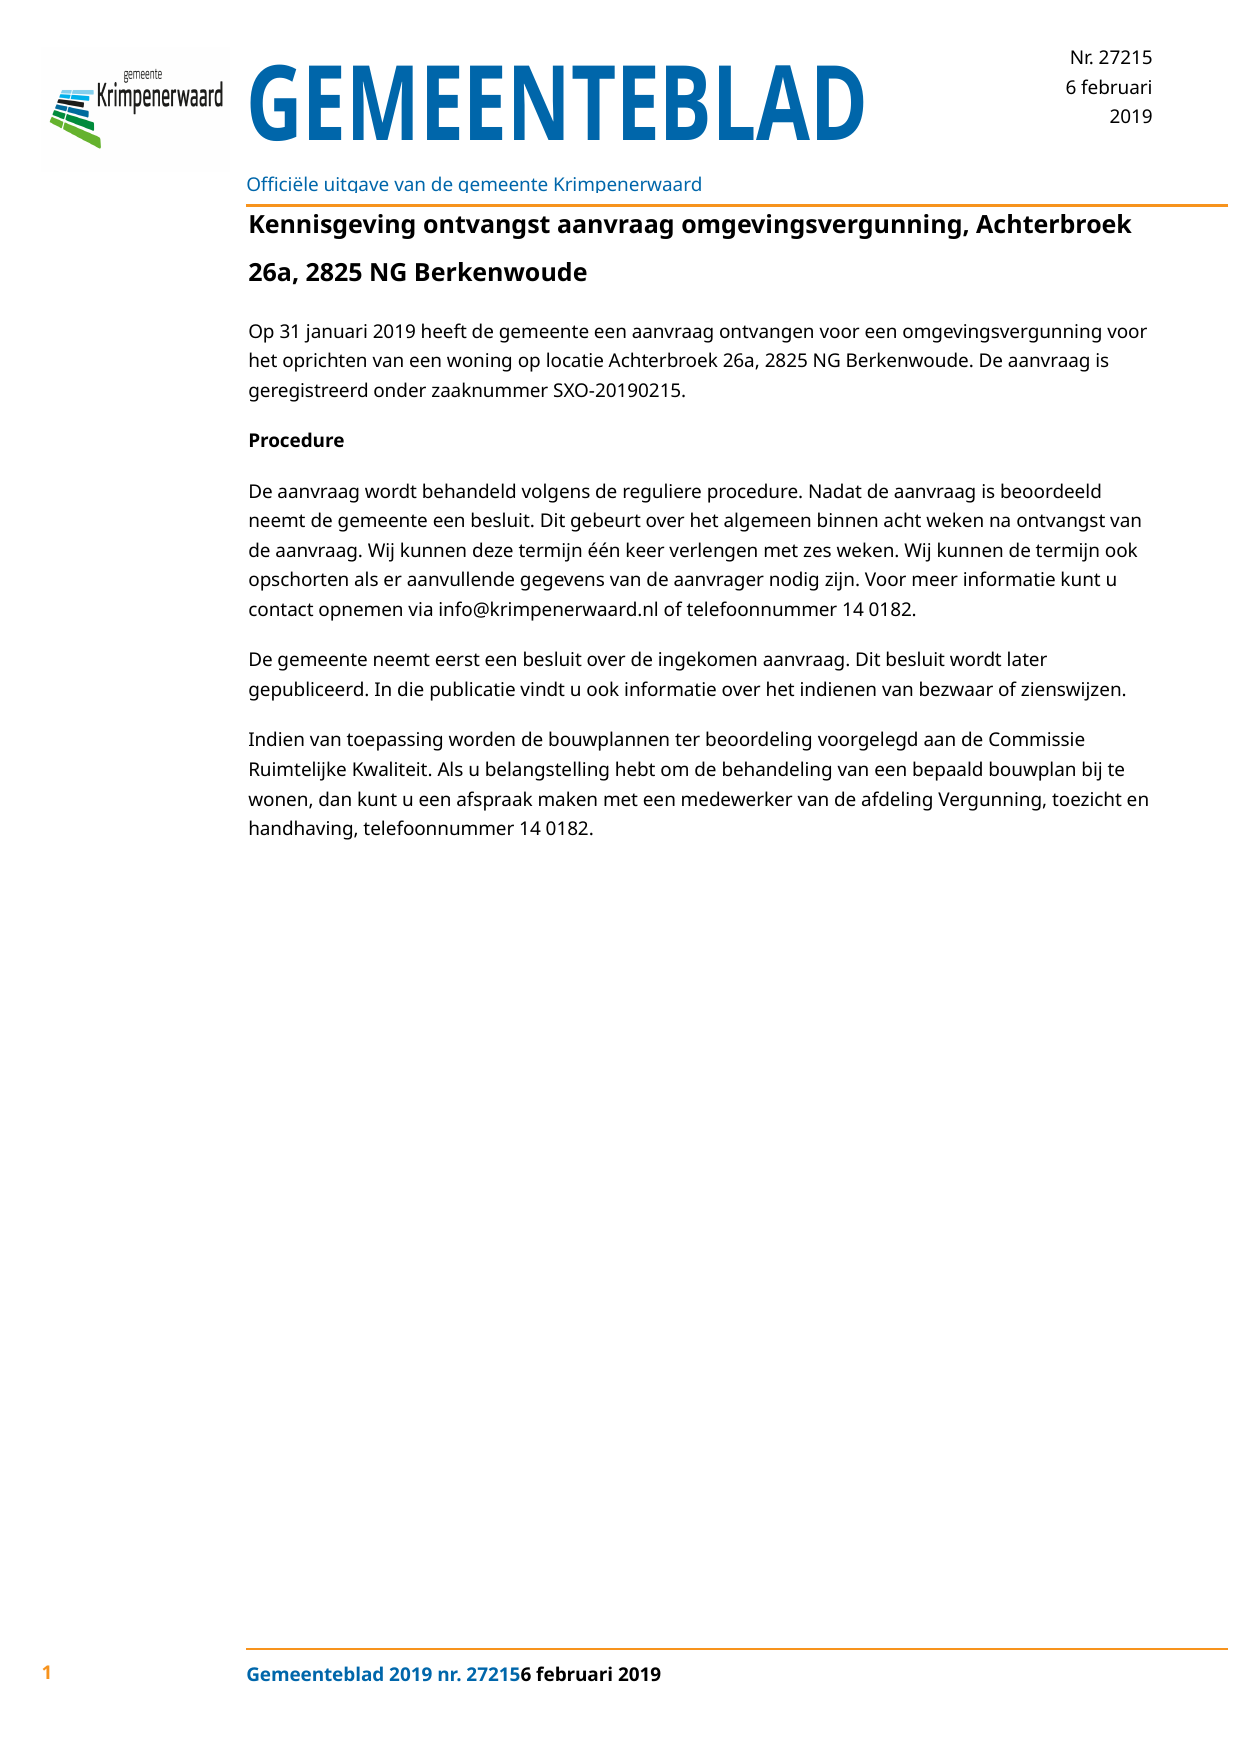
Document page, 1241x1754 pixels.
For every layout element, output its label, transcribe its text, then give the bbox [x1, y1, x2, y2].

text Kennisgeving ontvangst aanvraag omgevingsvergunning, Achterbroek 26a, 2825 NG Berkenwoude [248, 207, 1152, 288]
text Op 31 januari 2019 heeft de gemeente een aanvraag ontvangen voor een omgevingsvergunning voor het oprichten van een woning op locatie Achterbroek 26a, 2825 NG Berkenwoude. De aanvraag is geregistreerd onder zaaknummer SXO-20190215. [248, 318, 1152, 403]
picture [41, 47, 231, 172]
text De aanvraag wordt behandeld volgens de reguliere procedure. Nadat de aanvraag is beoordeeld neemt de gemeente een besluit. Dit gebeurt over het algemeen binnen acht weken na ontvangst van de aanvraag. Wij kunnen deze termijn één keer verlengen met zes weken. Wij kunnen de termijn ook opschorten als er aanvullende gegevens van de aanvrager nodig zijn. Voor meer informatie kunt u contact opnemen via info@krimpenerwaard.nl of telefoonnummer 14 0182. [248, 478, 1152, 622]
text De gemeente neemt eerst een besluit over de ingekomen aanvraag. Dit besluit wordt later gepubliceerd. In die publicatie vindt u ook informatie over het indienen van bezwaar of zienswijzen. [248, 647, 1152, 702]
text Procedure [248, 427, 1152, 453]
text Indien van toepassing worden de bouwplannen ter beoordeling voorgelegd aan de Commissie Ruimtelijke Kwaliteit. Als u belangstelling hebt om de behandeling van een bepaald bouwplan bij te wonen, dan kunt u een afspraak maken met een medewerker van de afdeling Vergunning, toezicht en handhaving, telefoonnummer 14 0182. [248, 727, 1152, 841]
